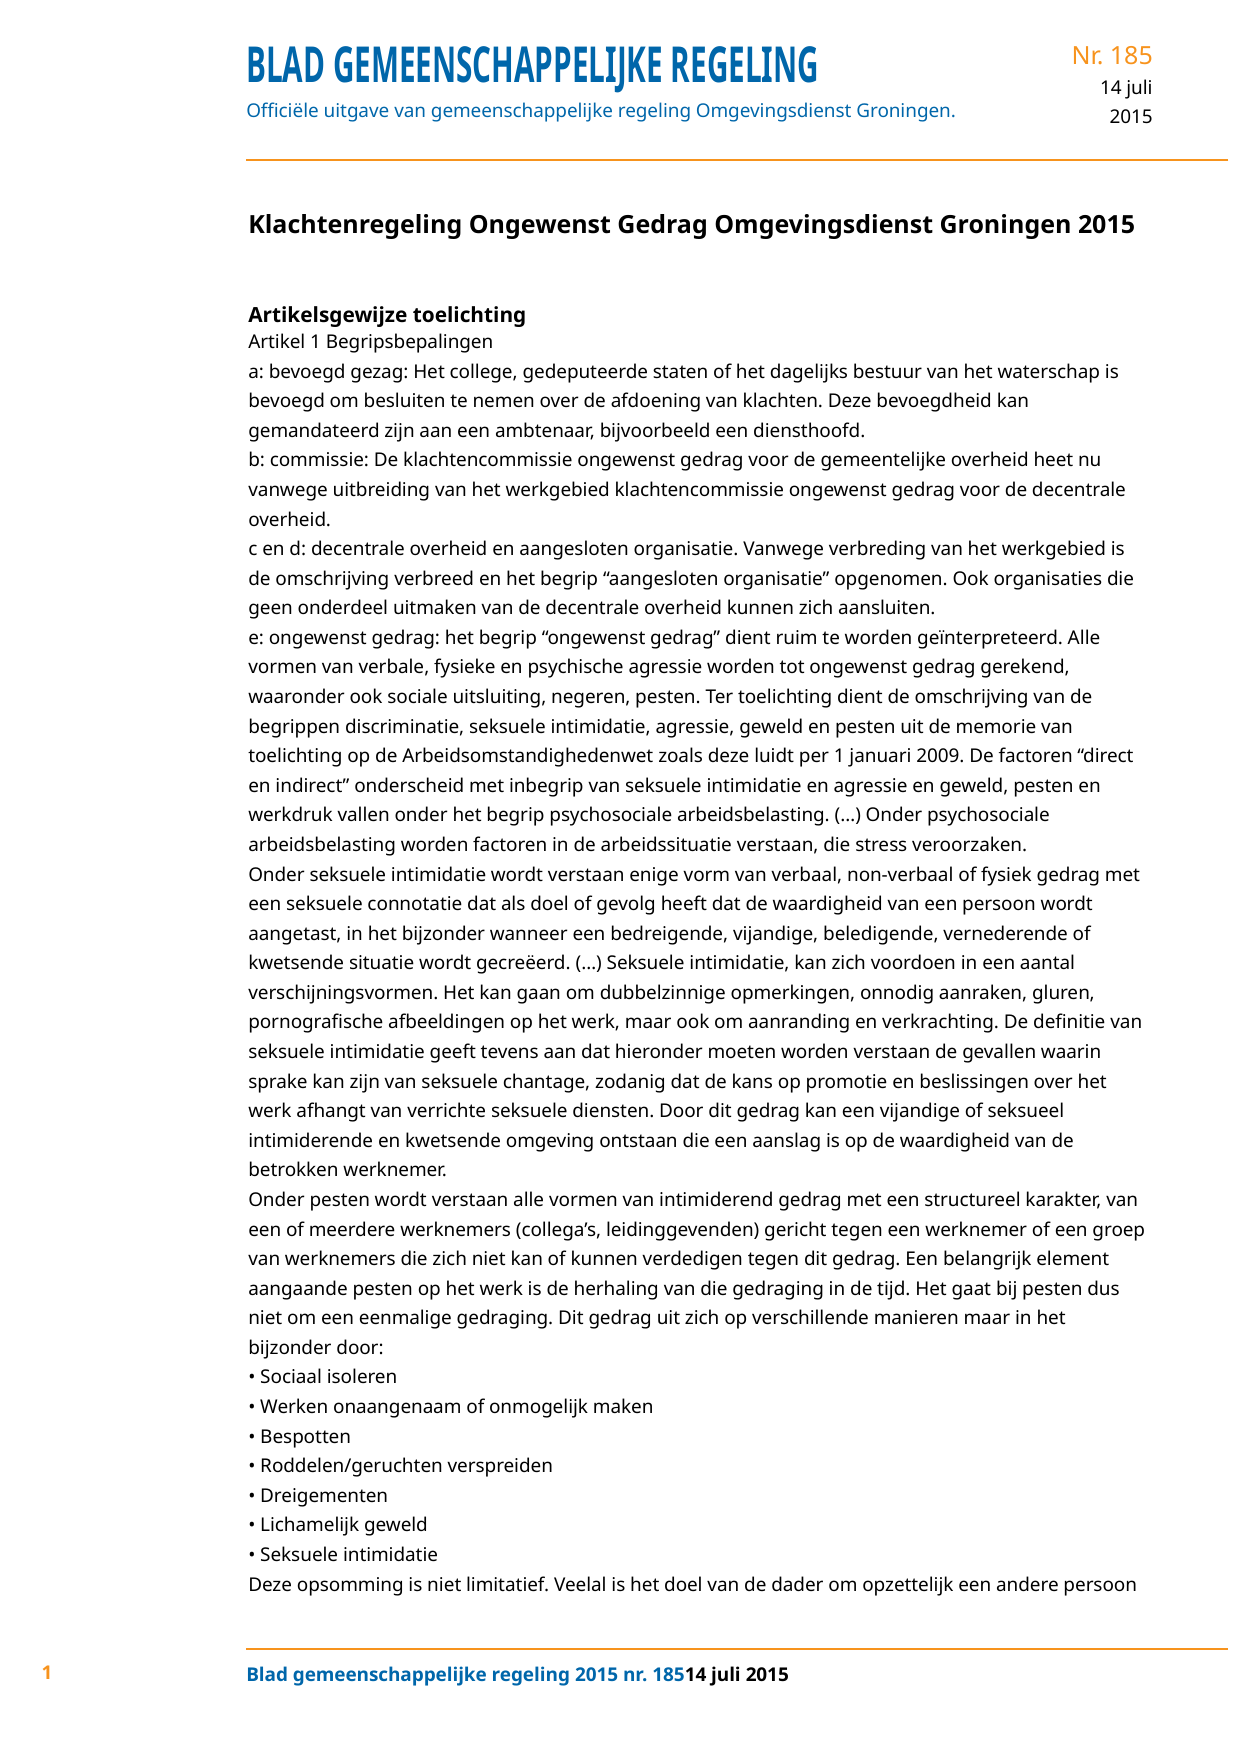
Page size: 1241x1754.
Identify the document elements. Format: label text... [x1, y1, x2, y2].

text • Dreigementen [248, 1482, 1152, 1508]
text • Sociaal isoleren [248, 1364, 1152, 1389]
text • Werken onaangenaam of onmogelijk maken [248, 1393, 1152, 1419]
text Onder pesten wordt verstaan alle vormen van intimiderend gedrag met een structureel karakter, van een of meerdere werknemers (collega’s, leidinggevenden) gericht tegen een werknemer of een groep van werknemers die zich niet kan of kunnen verdedigen tegen dit gedrag. Een belangrijk element aangaande pesten op het werk is de herhaling van die gedraging in de tijd. Het gaat bij pesten dus niet om een eenmalige gedraging. Dit gedrag uit zich op verschillende manieren maar in het bijzonder door: [248, 1186, 1152, 1360]
text • Roddelen/geruchten verspreiden [248, 1452, 1152, 1478]
picture [41, 47, 231, 172]
text c en d: decentrale overheid en aangesloten organisatie. Vanwege verbreding van het werkgebied is de omschrijving verbreed en het begrip “aangesloten organisatie” opgenomen. Ook organisaties die geen onderdeel uitmaken van de decentrale overheid kunnen zich aansluiten. [248, 535, 1152, 620]
text Artikelsgewijze toelichting [248, 300, 1152, 328]
text Klachtenregeling Ongewenst Gedrag Omgevingsdienst Groningen 2015 [248, 207, 1152, 241]
text a: bevoegd gezag: Het college, gedeputeerde staten of het dagelijks bestuur van het waterschap is bevoegd om besluiten te nemen over de afdoening van klachten. Deze bevoegdheid kan gemandateerd zijn aan een ambtenaar, bijvoorbeeld een diensthoofd. [248, 358, 1152, 443]
text e: ongewenst gedrag: het begrip “ongewenst gedrag” dient ruim te worden geïnterpreteerd. Alle vormen van verbale, fysieke en psychische agressie worden tot ongewenst gedrag gerekend, waaronder ook sociale uitsluiting, negeren, pesten. Ter toelichting dient de omschrijving van de begrippen discriminatie, seksuele intimidatie, agressie, geweld en pesten uit de memorie van toelichting op de Arbeidsomstandighedenwet zoals deze luidt per 1 januari 2009. De factoren “direct en indirect” onderscheid met inbegrip van seksuele intimidatie en agressie en geweld, pesten en werkdruk vallen onder het begrip psychosociale arbeidsbelasting. (…) Onder psychosociale arbeidsbelasting worden factoren in de arbeidssituatie verstaan, die stress veroorzaken. [248, 624, 1152, 857]
text Deze opsomming is niet limitatief. Veelal is het doel van de dader om opzettelijk een andere persoon [248, 1571, 1152, 1597]
text Artikel 1 Begripsbepalingen [248, 328, 1152, 354]
text b: commissie: De klachtencommissie ongewenst gedrag voor de gemeentelijke overheid heet nu vanwege uitbreiding van het werkgebied klachtencommissie ongewenst gedrag voor de decentrale overheid. [248, 447, 1152, 532]
text Onder seksuele intimidatie wordt verstaan enige vorm van verbaal, non-verbaal of fysiek gedrag met een seksuele connotatie dat als doel of gevolg heeft dat de waardigheid van een persoon wordt aangetast, in het bijzonder wanneer een bedreigende, vijandige, beledigende, vernederende of kwetsende situatie wordt gecreëerd. (…) Seksuele intimidatie, kan zich voordoen in een aantal verschijningsvormen. Het kan gaan om dubbelzinnige opmerkingen, onnodig aanraken, gluren, pornografische afbeeldingen op het werk, maar ook om aanranding en verkrachting. De definitie van seksuele intimidatie geeft tevens aan dat hieronder moeten worden verstaan de gevallen waarin sprake kan zijn van seksuele chantage, zodanig dat de kans op promotie en beslissingen over het werk afhangt van verrichte seksuele diensten. Door dit gedrag kan een vijandige of seksueel intimiderende en kwetsende omgeving ontstaan die een aanslag is op de waardigheid van de betrokken werknemer. [248, 861, 1152, 1182]
text • Lichamelijk geweld [248, 1512, 1152, 1537]
text • Seksuele intimidatie [248, 1541, 1152, 1567]
text • Bespotten [248, 1423, 1152, 1449]
